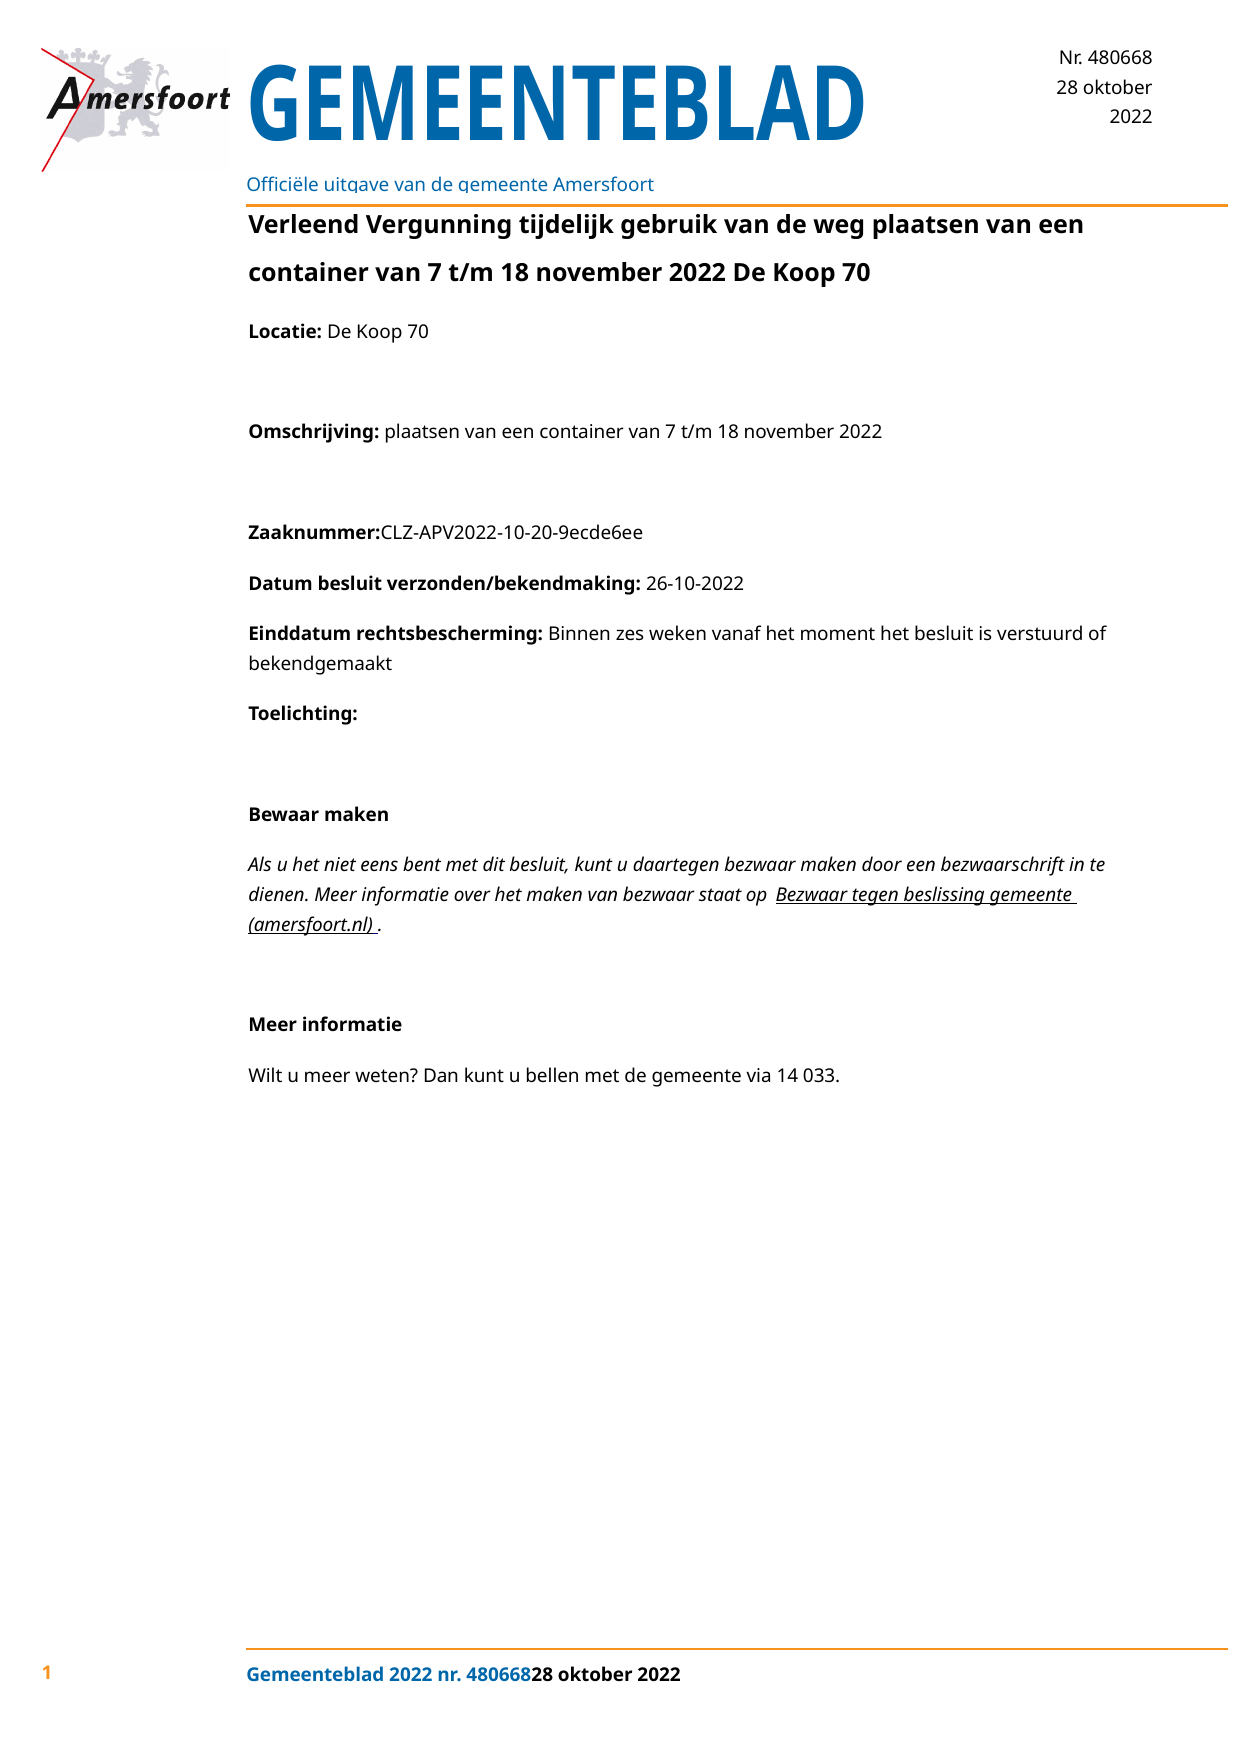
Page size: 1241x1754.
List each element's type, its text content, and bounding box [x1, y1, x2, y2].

text Bewaar maken [248, 801, 1152, 827]
text Meer informatie [248, 1012, 1152, 1037]
text Als u het niet eens bent met dit besluit, kunt u daartegen bezwaar maken door een bezwaarschrift in te dienen. Meer informatie over het maken van bezwaar staat op Bezwaar tegen beslissing gemeente (amersfoort.nl) . [248, 852, 1152, 937]
text Locatie: De Koop 70 [248, 318, 1152, 344]
text Datum besluit verzonden/bekendmaking: 26-10-2022 [248, 570, 1152, 596]
text Einddatum rechtsbescherming: Binnen zes weken vanaf het moment het besluit is verstuurd of bekendgemaakt [248, 620, 1152, 676]
text Zaaknummer:CLZ-APV2022-10-20-9ecde6ee [248, 519, 1152, 545]
text Verleend Vergunning tijdelijk gebruik van de weg plaatsen van een container van 7 t/m 18 november 2022 De Koop 70 [248, 207, 1152, 288]
text Wilt u meer weten? Dan kunt u bellen met de gemeente via 14 033. [248, 1062, 1152, 1088]
text Omschrijving: plaatsen van een container van 7 t/m 18 november 2022 [248, 419, 1152, 444]
picture [41, 47, 231, 172]
text Toelichting: [248, 700, 1152, 726]
